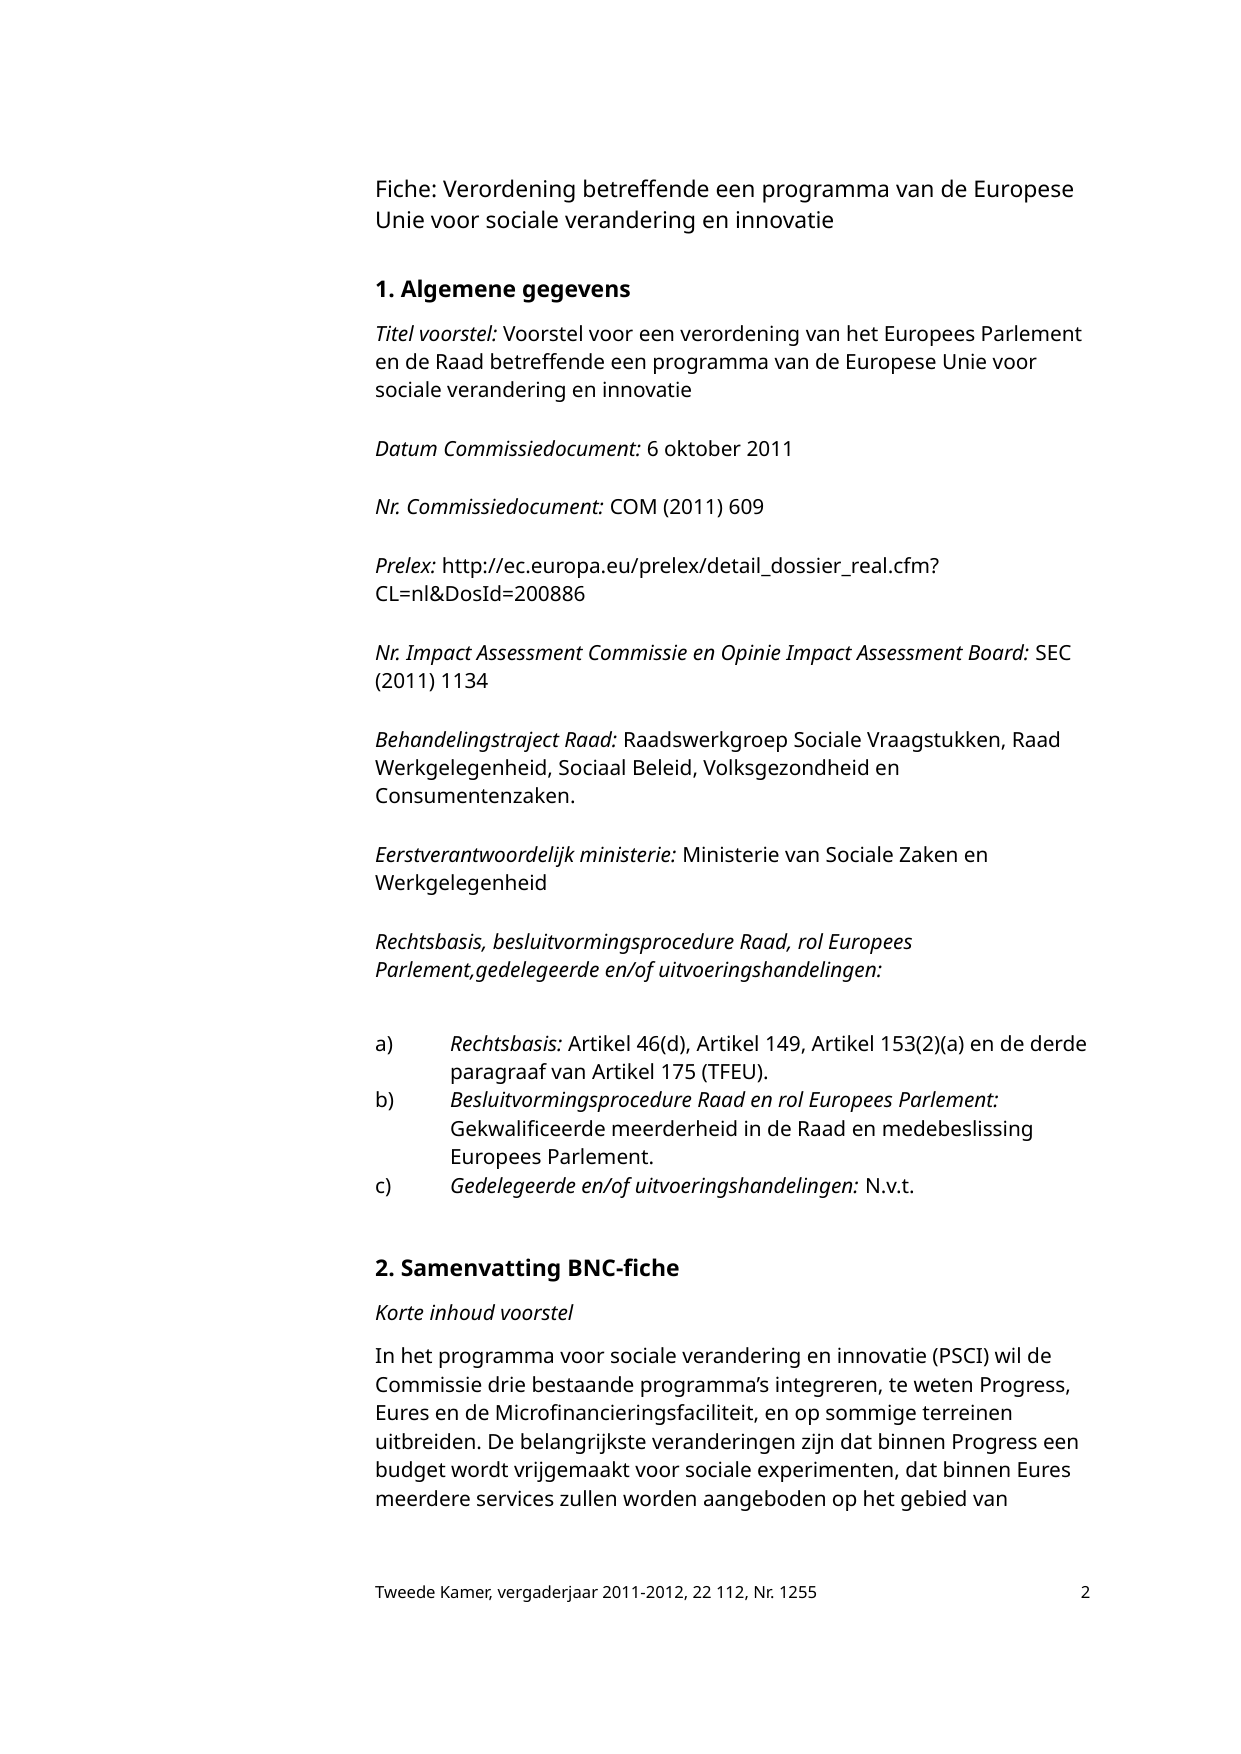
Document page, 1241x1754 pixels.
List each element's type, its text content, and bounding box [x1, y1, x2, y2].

subtitle 2. Samenvatting BNC-fiche [375, 1252, 1090, 1283]
text Titel voorstel: Voorstel voor een verordening van het Europees Parlement en de Raad betreffende een programma van de Europese Unie voor sociale verandering en innovatie [375, 319, 1090, 404]
text Nr. Impact Assessment Commissie en Opinie Impact Assessment Board: SEC (2011) 1134 [375, 638, 1090, 695]
text Datum Commissiedocument: 6 oktober 2011 [375, 434, 1090, 462]
text Behandelingstraject Raad: Raadswerkgroep Sociale Vraagstukken, Raad Werkgelegenheid, Sociaal Beleid, Volksgezondheid en Consumentenzaken. [375, 725, 1090, 810]
text In het programma voor sociale verandering en innovatie (PSCI) wil de Commissie drie bestaande programma’s integreren, te weten Progress, Eures en de Microfinancieringsfaciliteit, en op sommige terreinen uitbreiden. De belangrijkste veranderingen zijn dat binnen Progress een budget wordt vrijgemaakt voor sociale experimenten, dat binnen Eures meerdere services zullen worden aangeboden op het gebied van [375, 1342, 1090, 1512]
list Rechtsbasis: Artikel 46(d), Artikel 149, Artikel 153(2)(a) en de derde paragraaf van Artikel 175 (TFEU). [375, 1029, 1090, 1086]
subtitle Fiche: Verordening betreffende een programma van de Europese Unie voor sociale verandering en innovatie [375, 172, 1090, 235]
subtitle 1. Algemene gegevens [375, 272, 1090, 304]
text Prelex: http://ec.europa.eu/prelex/detail_dossier_real.cfm?CL=nl&DosId=200886 [375, 551, 1090, 608]
text Rechtsbasis, besluitvormingsprocedure Raad, rol Europees Parlement,gedelegeerde en/of uitvoeringshandelingen: [375, 927, 1090, 984]
text Korte inhoud voorstel [375, 1298, 1090, 1327]
text Nr. Commissiedocument: COM (2011) 609 [375, 492, 1090, 521]
list Besluitvormingsprocedure Raad en rol Europees Parlement: Gekwalificeerde meerderheid in de Raad en medebeslissing Europees Parlement. [375, 1086, 1090, 1171]
text Eerstverantwoordelijk ministerie: Ministerie van Sociale Zaken en Werkgelegenheid [375, 840, 1090, 897]
list Gedelegeerde en/of uitvoeringshandelingen: N.v.t. [375, 1171, 1090, 1199]
